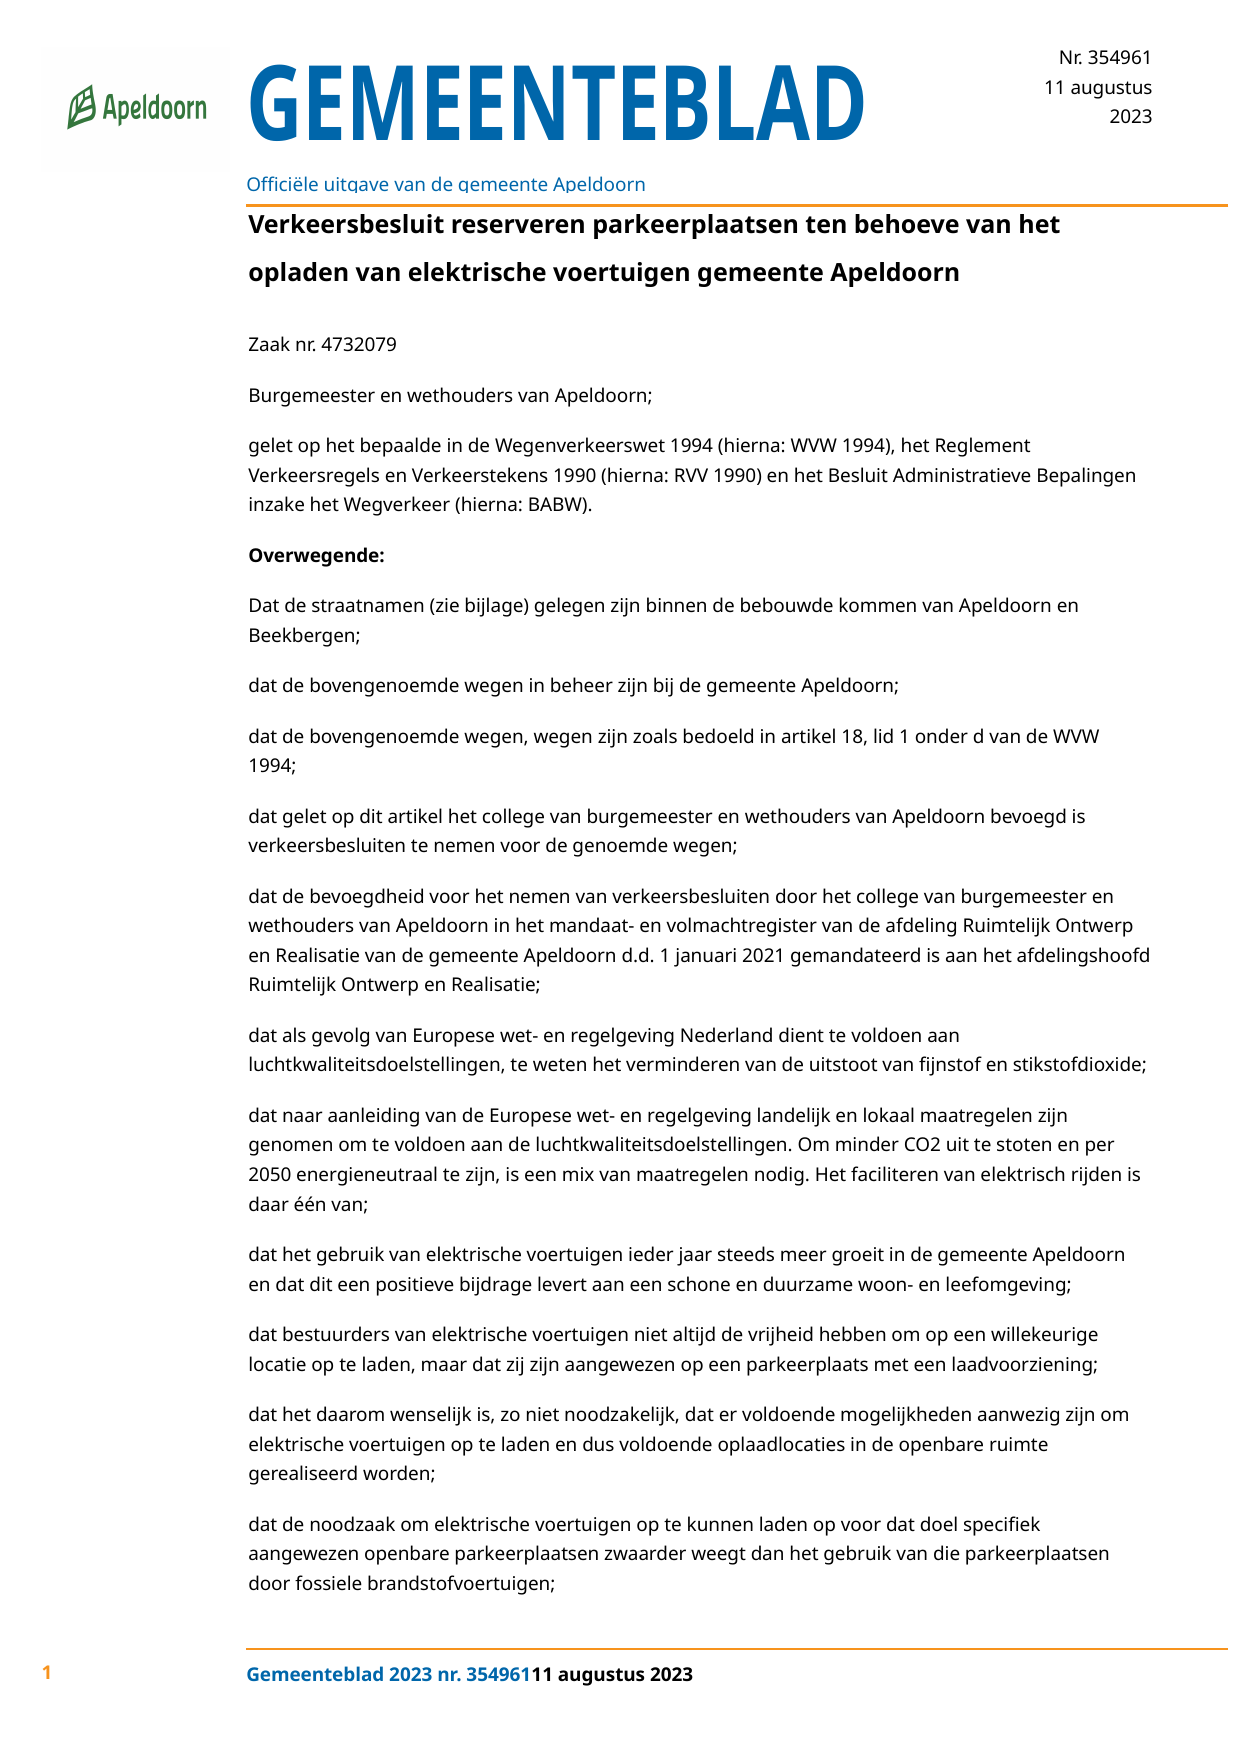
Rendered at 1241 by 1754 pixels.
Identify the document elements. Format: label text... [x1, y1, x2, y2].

text dat het daarom wenselijk is, zo niet noodzakelijk, dat er voldoende mogelijkheden aanwezig zijn om elektrische voertuigen op te laden en dus voldoende oplaadlocaties in de openbare ruimte gerealiseerd worden; [248, 1401, 1152, 1486]
text Dat de straatnamen (zie bijlage) gelegen zijn binnen de bebouwde kommen van Apeldoorn en Beekbergen; [248, 592, 1152, 648]
text Overwegende: [248, 542, 1152, 568]
text dat als gevolg van Europese wet- en regelgeving Nederland dient te voldoen aan luchtkwaliteitsdoelstellingen, te weten het verminderen van de uitstoot van fijnstof en stikstofdioxide; [248, 1022, 1152, 1077]
text dat de bovengenoemde wegen, wegen zijn zoals bedoeld in artikel 18, lid 1 onder d van de WVW 1994; [248, 723, 1152, 778]
text Burgemeester en wethouders van Apeldoorn; [248, 382, 1152, 408]
text dat de bevoegdheid voor het nemen van verkeersbesluiten door het college van burgemeester en wethouders van Apeldoorn in het mandaat- en volmachtregister van de afdeling Ruimtelijk Ontwerp en Realisatie van de gemeente Apeldoorn d.d. 1 januari 2021 gemandateerd is aan het afdelingshoofd Ruimtelijk Ontwerp en Realisatie; [248, 883, 1152, 997]
text Verkeersbesluit reserveren parkeerplaatsen ten behoeve van het opladen van elektrische voertuigen gemeente Apeldoorn [248, 207, 1152, 288]
picture [41, 47, 231, 172]
text dat het gebruik van elektrische voertuigen ieder jaar steeds meer groeit in de gemeente Apeldoorn en dat dit een positieve bijdrage levert aan een schone en duurzame woon- en leefomgeving; [248, 1241, 1152, 1296]
text dat de noodzaak om elektrische voertuigen op te kunnen laden op voor dat doel specifiek aangewezen openbare parkeerplaatsen zwaarder weegt dan het gebruik van die parkeerplaatsen door fossiele brandstofvoertuigen; [248, 1511, 1152, 1596]
text dat de bovengenoemde wegen in beheer zijn bij de gemeente Apeldoorn; [248, 672, 1152, 698]
text Zaak nr. 4732079 [248, 332, 1152, 357]
text gelet op het bepaalde in de Wegenverkeerswet 1994 (hierna: WVW 1994), het Reglement Verkeersregels en Verkeerstekens 1990 (hierna: RVV 1990) en het Besluit Administratieve Bepalingen inzake het Wegverkeer (hierna: BABW). [248, 432, 1152, 517]
text dat bestuurders van elektrische voertuigen niet altijd de vrijheid hebben om op een willekeurige locatie op te laden, maar dat zij zijn aangewezen op een parkeerplaats met een laadvoorziening; [248, 1321, 1152, 1376]
text dat naar aanleiding van de Europese wet- en regelgeving landelijk en lokaal maatregelen zijn genomen om te voldoen aan de luchtkwaliteitsdoelstellingen. Om minder CO2 uit te stoten en per 2050 energieneutraal te zijn, is een mix van maatregelen nodig. Het faciliteren van elektrisch rijden is daar één van; [248, 1102, 1152, 1216]
text dat gelet op dit artikel het college van burgemeester en wethouders van Apeldoorn bevoegd is verkeersbesluiten te nemen voor de genoemde wegen; [248, 803, 1152, 858]
